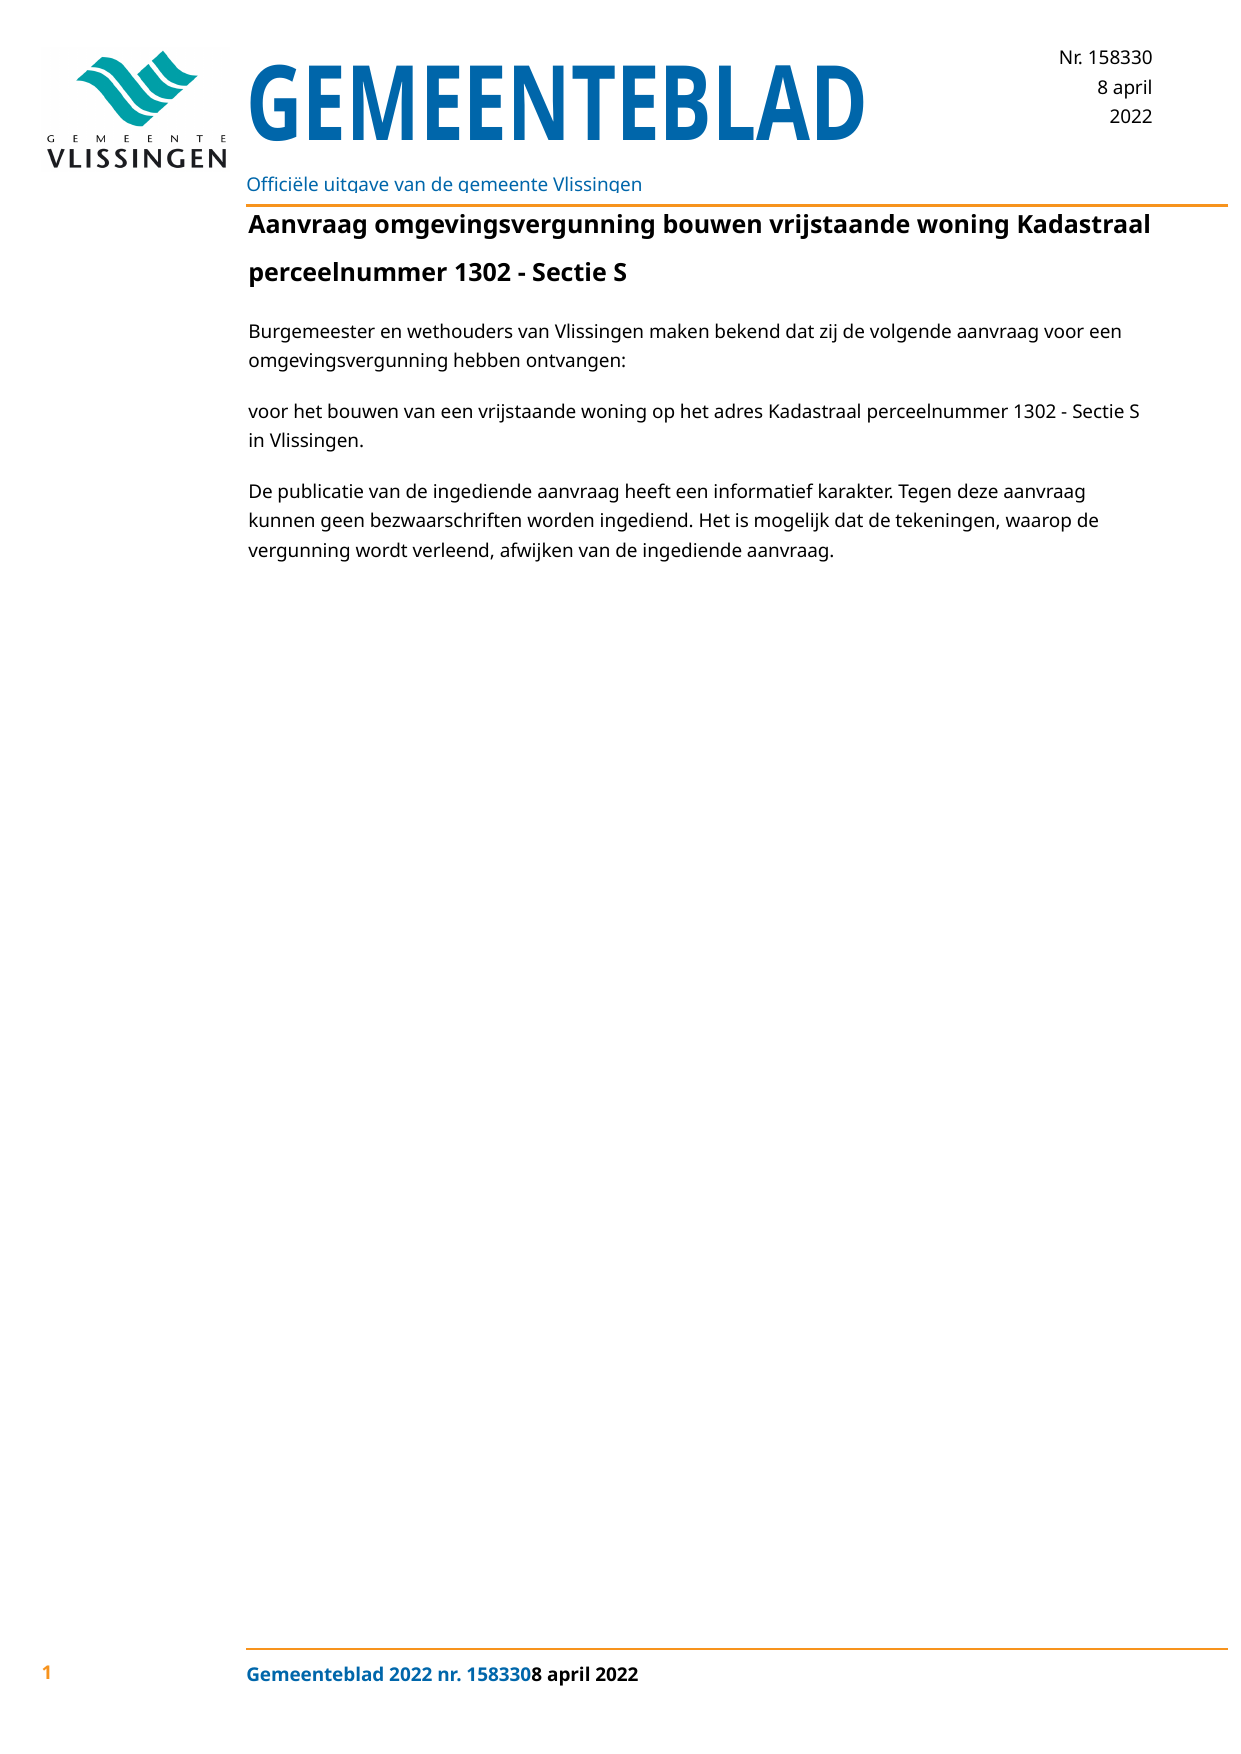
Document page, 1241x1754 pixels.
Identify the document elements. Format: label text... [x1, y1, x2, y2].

text De publicatie van de ingediende aanvraag heeft een informatief karakter. Tegen deze aanvraag kunnen geen bezwaarschriften worden ingediend. Het is mogelijk dat de tekeningen, waarop de vergunning wordt verleend, afwijken van de ingediende aanvraag. [248, 478, 1152, 563]
text Burgemeester en wethouders van Vlissingen maken bekend dat zij de volgende aanvraag voor een omgevingsvergunning hebben ontvangen: [248, 318, 1152, 373]
picture [41, 47, 231, 172]
text voor het bouwen van een vrijstaande woning op het adres Kadastraal perceelnummer 1302 - Sectie S in Vlissingen. [248, 398, 1152, 453]
text Aanvraag omgevingsvergunning bouwen vrijstaande woning Kadastraal perceelnummer 1302 - Sectie S [248, 207, 1152, 288]
